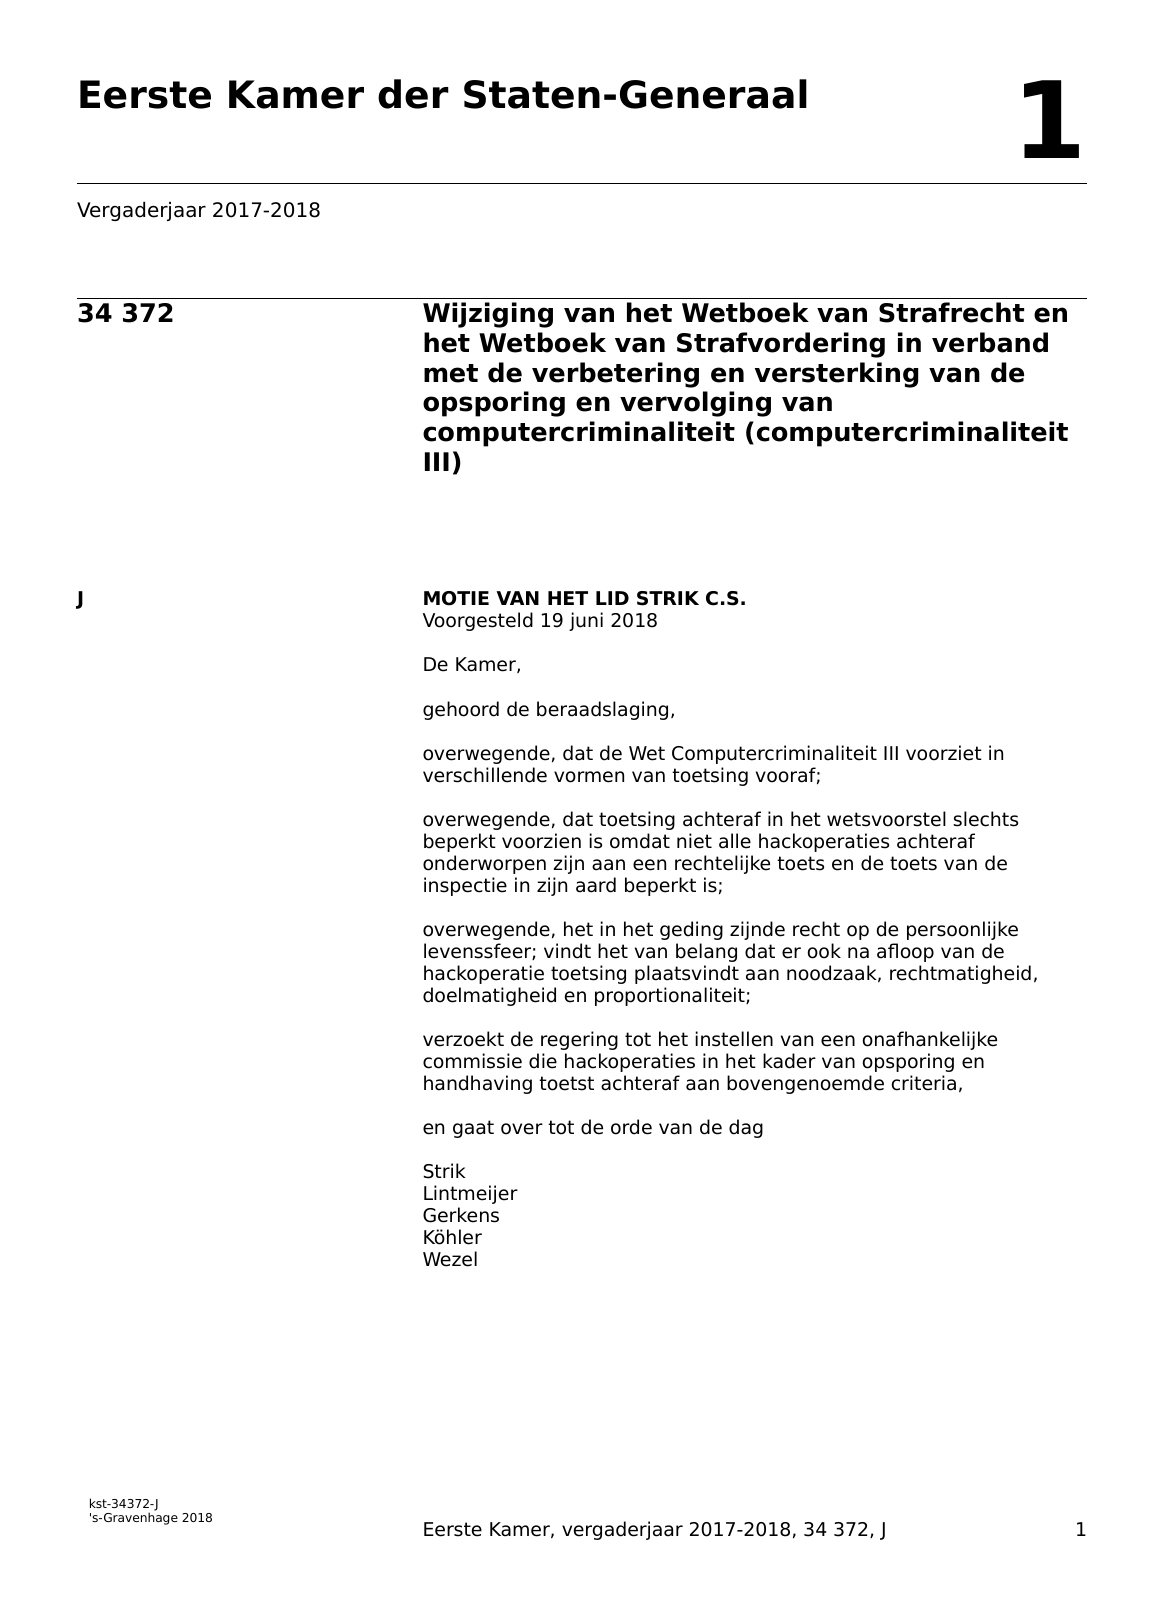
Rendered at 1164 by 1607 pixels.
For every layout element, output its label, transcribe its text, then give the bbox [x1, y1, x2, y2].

table_header 1 [886, 59, 1087, 183]
text De Kamer, [422, 654, 1087, 676]
subtitle J MOTIE VAN HET LID STRIK C.S. [77, 588, 1087, 610]
text gehoord de beraadslaging, [422, 698, 1087, 720]
text Gerkens [422, 1205, 1087, 1227]
text overwegende, het in het geding zijnde recht op de persoonlijke levenssfeer; vindt het van belang dat er ook na afloop van de hackoperatie toetsing plaatsvindt aan noodzaak, rechtmatigheid, doelmatigheid en proportionaliteit; [422, 919, 1087, 1007]
table_header Eerste Kamer der Staten-Generaal [77, 59, 886, 183]
text kst-34372-J [88, 1497, 323, 1511]
text Strik [422, 1161, 1087, 1183]
text Köhler [422, 1227, 1087, 1249]
text verzoekt de regering tot het instellen van een onafhankelijke commissie die hackoperaties in het kader van opsporing en handhaving toetst achteraf aan bovengenoemde criteria, [422, 1029, 1087, 1095]
text 's-Gravenhage 2018 [88, 1511, 323, 1525]
text Wezel [422, 1249, 1087, 1271]
text en gaat over tot de orde van de dag [422, 1117, 1087, 1139]
text overwegende, dat toetsing achteraf in het wetsvoorstel slechts beperkt voorzien is omdat niet alle hackoperaties achteraf onderworpen zijn aan een rechtelijke toets en de toets van de inspectie in zijn aard beperkt is; [422, 809, 1087, 897]
table_cell Vergaderjaar 2017-2018 [77, 184, 1087, 298]
text overwegende, dat de Wet Computercriminaliteit III voorziet in verschillende vormen van toetsing vooraf; [422, 743, 1087, 787]
subtitle 34 372 Wijziging van het Wetboek van Strafrecht en het Wetboek van Strafvordering in verband met de verbetering en versterking van de opsporing en vervolging van computercriminaliteit (computercriminaliteit III) [77, 299, 1087, 477]
text Lintmeijer [422, 1183, 1087, 1205]
text Voorgesteld 19 juni 2018 [422, 610, 1087, 632]
